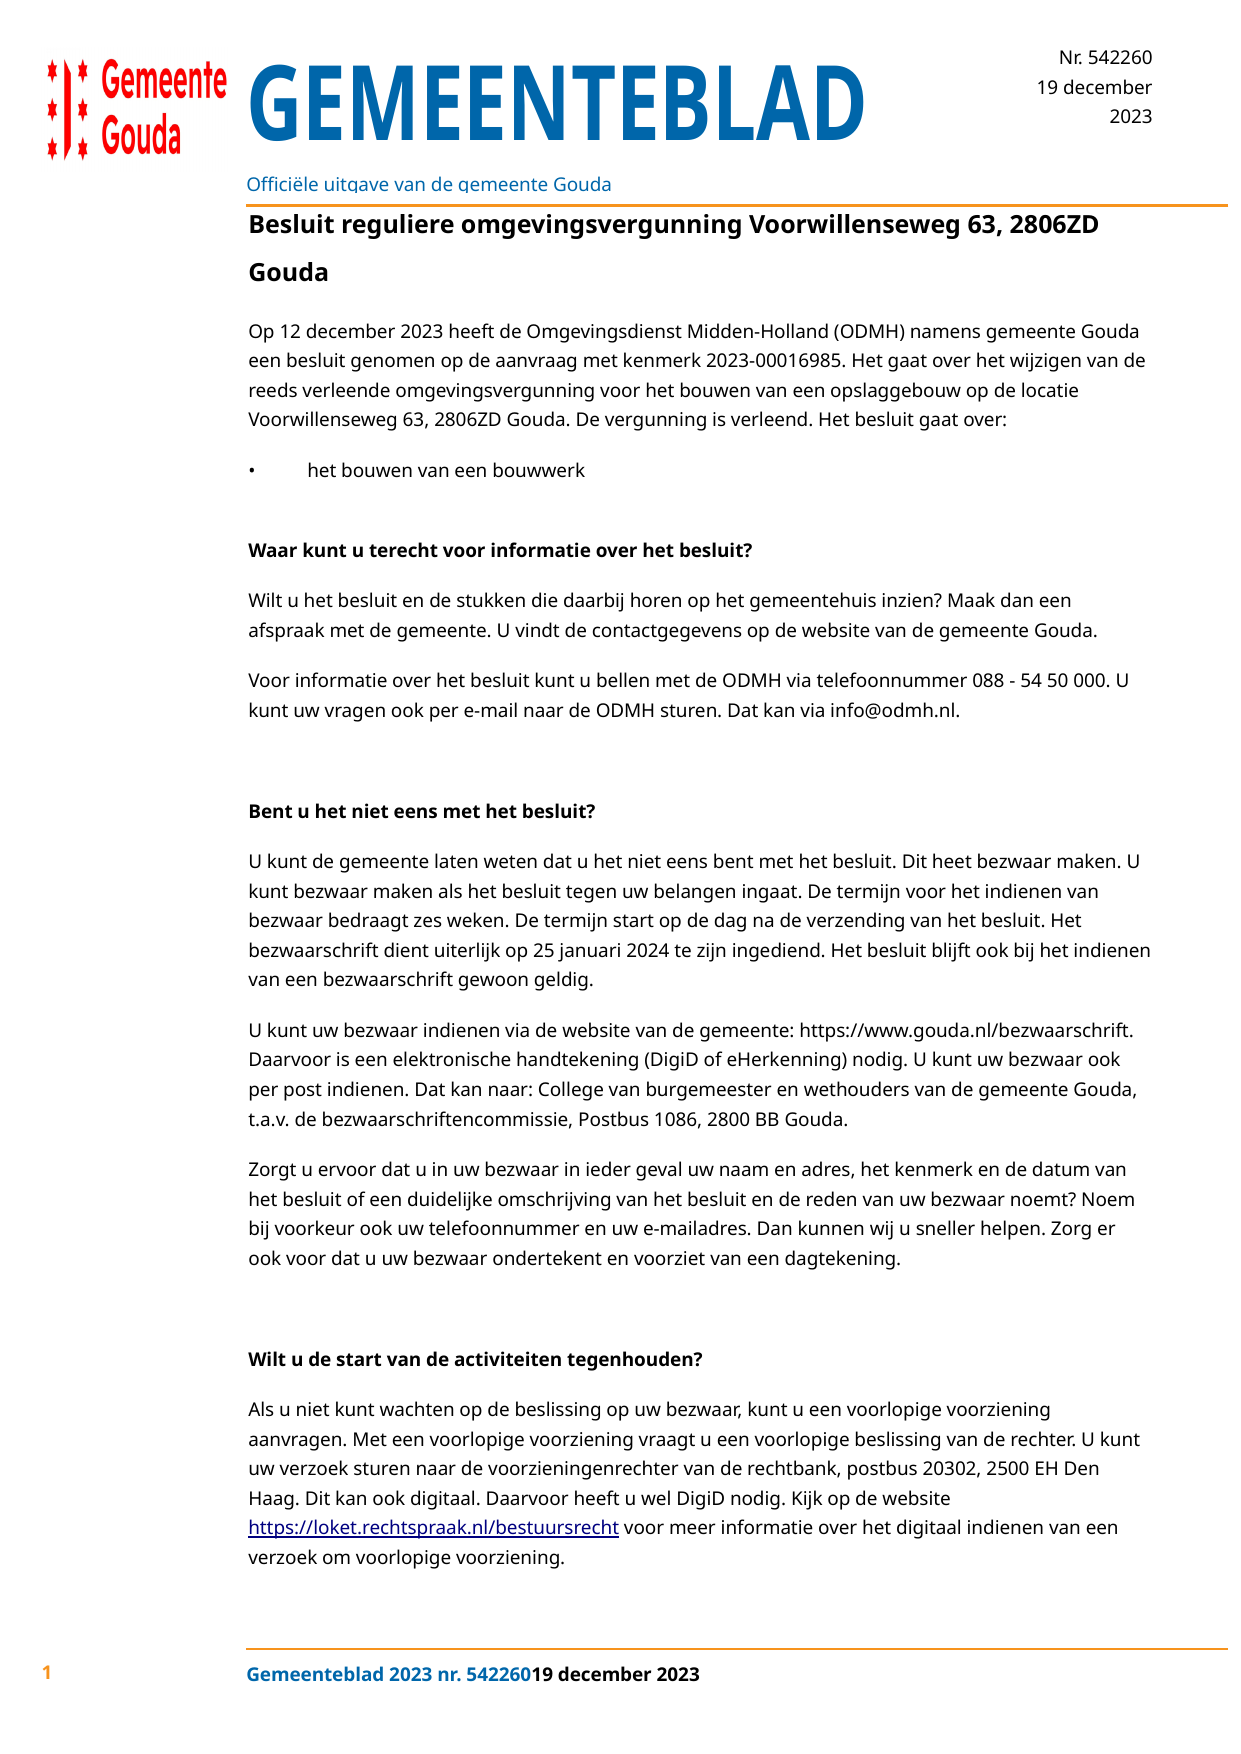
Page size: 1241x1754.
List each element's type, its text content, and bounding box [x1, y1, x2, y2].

text Bent u het niet eens met het besluit? [248, 798, 1152, 824]
text Als u niet kunt wachten op de beslissing op uw bezwaar, kunt u een voorlopige voorziening aanvragen. Met een voorlopige voorziening vraagt u een voorlopige beslissing van de rechter. U kunt uw verzoek sturen naar de voorzieningenrechter van de rechtbank, postbus 20302, 2500 EH Den Haag. Dit kan ook digitaal. Daarvoor heeft u wel DigiD nodig. Kijk op de website https://loket.rechtspraak.nl/bestuursrecht voor meer informatie over het digitaal indienen van een verzoek om voorlopige voorziening. [248, 1396, 1152, 1570]
text U kunt uw bezwaar indienen via de website van de gemeente: https://www.gouda.nl/bezwaarschrift. Daarvoor is een elektronische handtekening (DigiD of eHerkenning) nodig. U kunt uw bezwaar ook per post indienen. Dat kan naar: College van burgemeester en wethouders van de gemeente Gouda, t.a.v. de bezwaarschriftencommissie, Postbus 1086, 2800 BB Gouda. [248, 1017, 1152, 1132]
text Op 12 december 2023 heeft de Omgevingsdienst Midden-Holland (ODMH) namens gemeente Gouda een besluit genomen op de aanvraag met kenmerk 2023-00016985. Het gaat over het wijzigen van de reeds verleende omgevingsvergunning voor het bouwen van een opslaggebouw op de locatie Voorwillenseweg 63, 2806ZD Gouda. De vergunning is verleend. Het besluit gaat over: [248, 318, 1152, 432]
text Besluit reguliere omgevingsvergunning Voorwillenseweg 63, 2806ZD Gouda [248, 207, 1152, 288]
text Zorgt u ervoor dat u in uw bezwaar in ieder geval uw naam en adres, het kenmerk en de datum van het besluit of een duidelijke omschrijving van het besluit en de reden van uw bezwaar noemt? Noem bij voorkeur ook uw telefoonnummer en uw e-mailadres. Dan kunnen wij u sneller helpen. Zorg er ook voor dat u uw bezwaar ondertekent en voorziet van een dagtekening. [248, 1156, 1152, 1271]
text Voor informatie over het besluit kunt u bellen met de ODMH via telefoonnummer 088 - 54 50 000. U kunt uw vragen ook per e-mail naar de ODMH sturen. Dat kan via info@odmh.nl. [248, 667, 1152, 723]
picture [41, 47, 231, 172]
text Wilt u het besluit en de stukken die daarbij horen op het gemeentehuis inzien? Maak dan een afspraak met de gemeente. U vindt de contactgegevens op de website van de gemeente Gouda. [248, 587, 1152, 643]
text Wilt u de start van de activiteiten tegenhouden? [248, 1346, 1152, 1372]
text Waar kunt u terecht voor informatie over het besluit? [248, 537, 1152, 563]
text U kunt de gemeente laten weten dat u het niet eens bent met het besluit. Dit heet bezwaar maken. U kunt bezwaar maken als het besluit tegen uw belangen ingaat. De termijn voor het indienen van bezwaar bedraagt zes weken. De termijn start op de dag na de verzending van het besluit. Het bezwaarschrift dient uiterlijk op 25 januari 2024 te zijn ingediend. Het besluit blijft ook bij het indienen van een bezwaarschrift gewoon geldig. [248, 848, 1152, 992]
list het bouwen van een bouwwerk [248, 457, 1152, 483]
